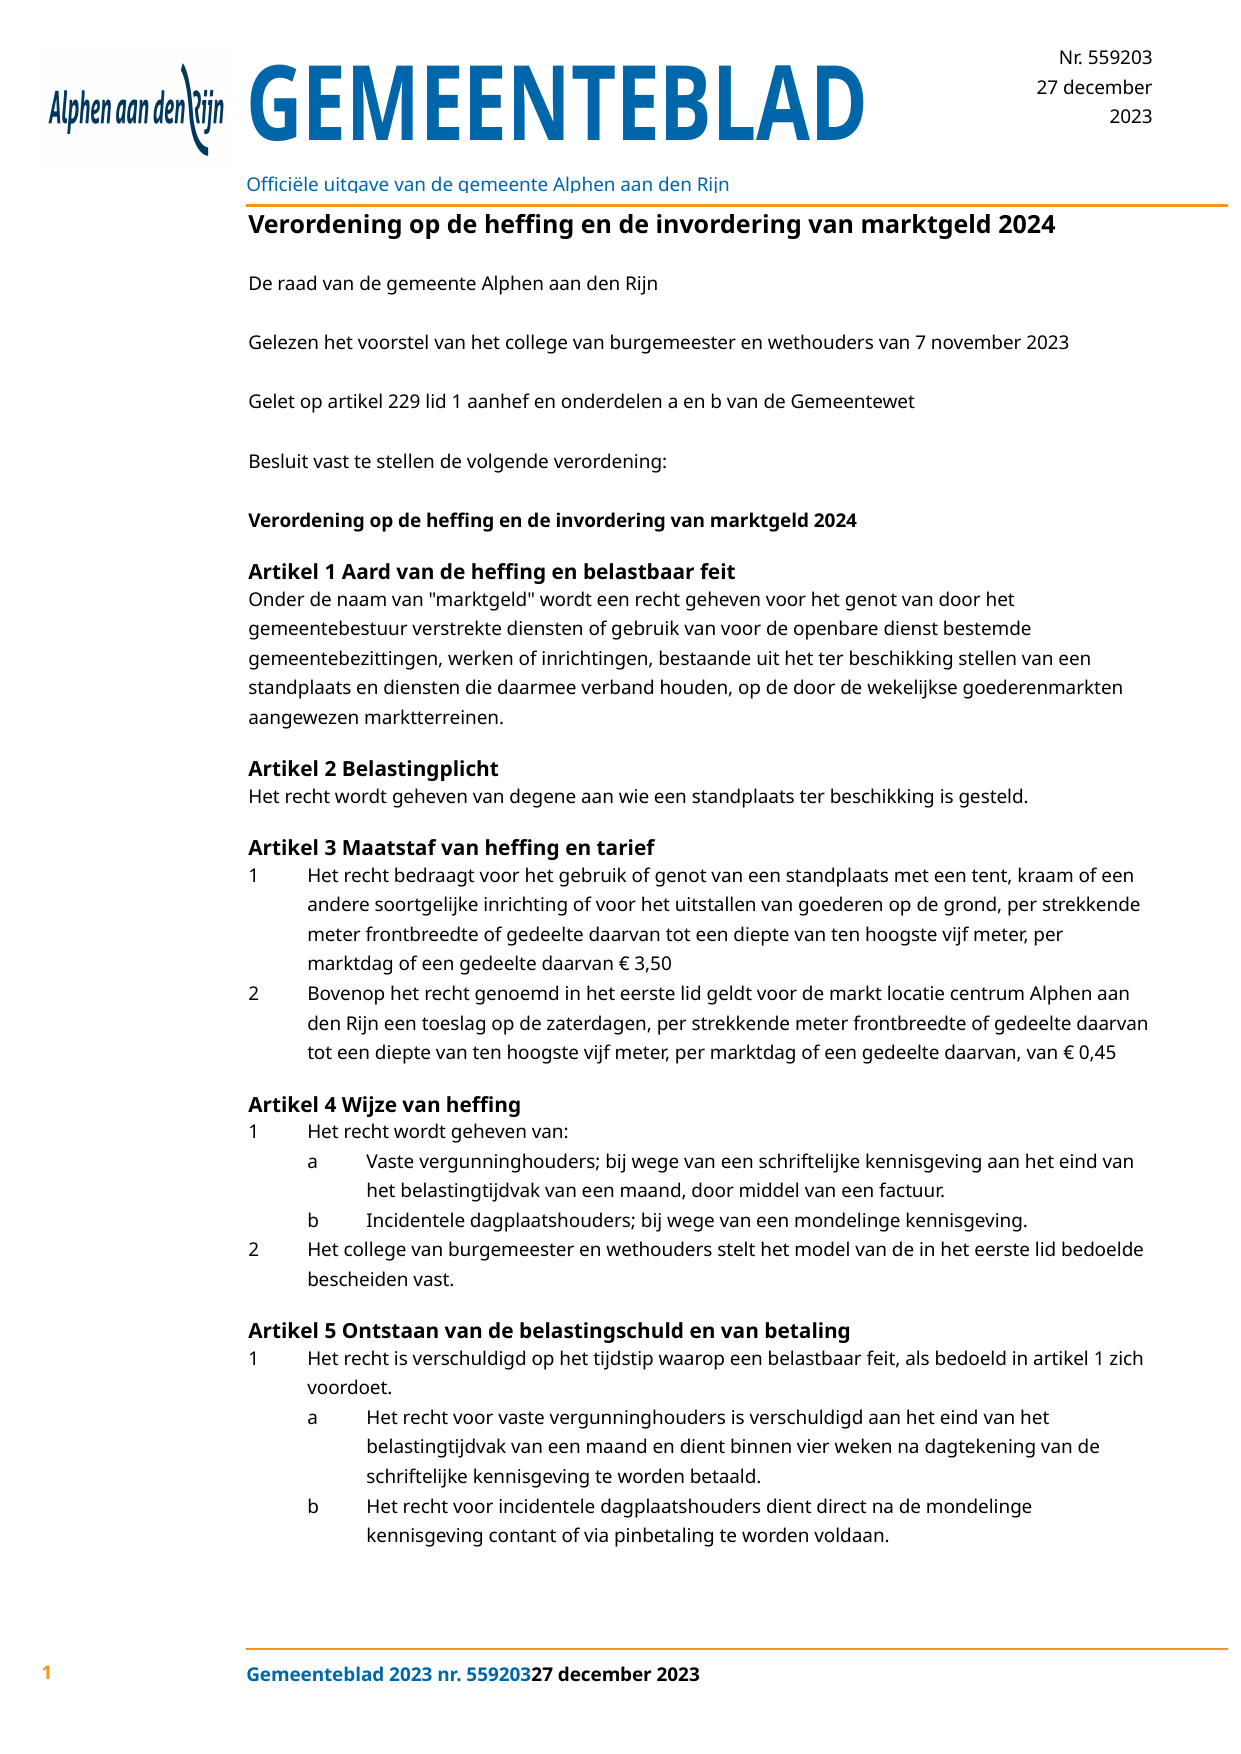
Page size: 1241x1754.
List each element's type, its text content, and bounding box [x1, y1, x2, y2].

list Het college van burgemeester en wethouders stelt het model van de in het eerste lid bedoelde bescheiden vast. [248, 1237, 1152, 1292]
text De raad van de gemeente Alphen aan den Rijn [248, 270, 1152, 296]
list Het recht bedraagt voor het gebruik of genot van een standplaats met een tent, kraam of een andere soortgelijke inrichting of voor het uitstallen van goederen op de grond, per strekkende meter frontbreedte of gedeelte daarvan tot een diepte van ten hoogste vijf meter, per marktdag of een gedeelte daarvan € 3,50 [248, 862, 1152, 976]
text Gelezen het voorstel van het college van burgemeester en wethouders van 7 november 2023 [248, 329, 1152, 355]
list Vaste vergunninghouders; bij wege van een schriftelijke kennisgeving aan het eind van het belastingtijdvak van een maand, door middel van een factuur. [307, 1148, 1152, 1203]
list Het recht voor vaste vergunninghouders is verschuldigd aan het eind van het belastingtijdvak van een maand en dient binnen vier weken na dagtekening van de schriftelijke kennisgeving te worden betaald. [307, 1404, 1152, 1489]
text Besluit vast te stellen de volgende verordening: [248, 448, 1152, 473]
text Artikel 1 Aard van de heffing en belastbaar feit [248, 557, 1152, 586]
list Bovenop het recht genoemd in het eerste lid geldt voor de markt locatie centrum Alphen aan den Rijn een toeslag op de zaterdagen, per strekkende meter frontbreedte of gedeelte daarvan tot een diepte van ten hoogste vijf meter, per marktdag of een gedeelte daarvan, van € 0,45 [248, 980, 1152, 1065]
list Het recht wordt geheven van: [248, 1118, 1152, 1144]
text Artikel 2 Belastingplicht [248, 754, 1152, 783]
picture [41, 47, 231, 172]
text Verordening op de heffing en de invordering van marktgeld 2024 [248, 207, 1152, 241]
list Het recht is verschuldigd op het tijdstip waarop een belastbaar feit, als bedoeld in artikel 1 zich voordoet. [248, 1345, 1152, 1400]
text Artikel 5 Ontstaan van de belastingschuld en van betaling [248, 1317, 1152, 1345]
text Onder de naam van "marktgeld" wordt een recht geheven voor het genot van door het gemeentebestuur verstrekte diensten of gebruik van voor de openbare dienst bestemde gemeentebezittingen, werken of inrichtingen, bestaande uit het ter beschikking stellen van een standplaats en diensten die daarmee verband houden, op de door de wekelijkse goederenmarkten aangewezen marktterreinen. [248, 586, 1152, 730]
text Gelet op artikel 229 lid 1 aanhef en onderdelen a en b van de Gemeentewet [248, 389, 1152, 414]
text Het recht wordt geheven van degene aan wie een standplaats ter beschikking is gesteld. [248, 783, 1152, 809]
text Artikel 3 Maatstaf van heffing en tarief [248, 833, 1152, 862]
text Verordening op de heffing en de invordering van marktgeld 2024 [248, 507, 1152, 533]
text Artikel 4 Wijze van heffing [248, 1090, 1152, 1118]
list Incidentele dagplaatshouders; bij wege van een mondelinge kennisgeving. [307, 1207, 1152, 1233]
list Het recht voor incidentele dagplaatshouders dient direct na de mondelinge kennisgeving contant of via pinbetaling te worden voldaan. [307, 1493, 1152, 1548]
